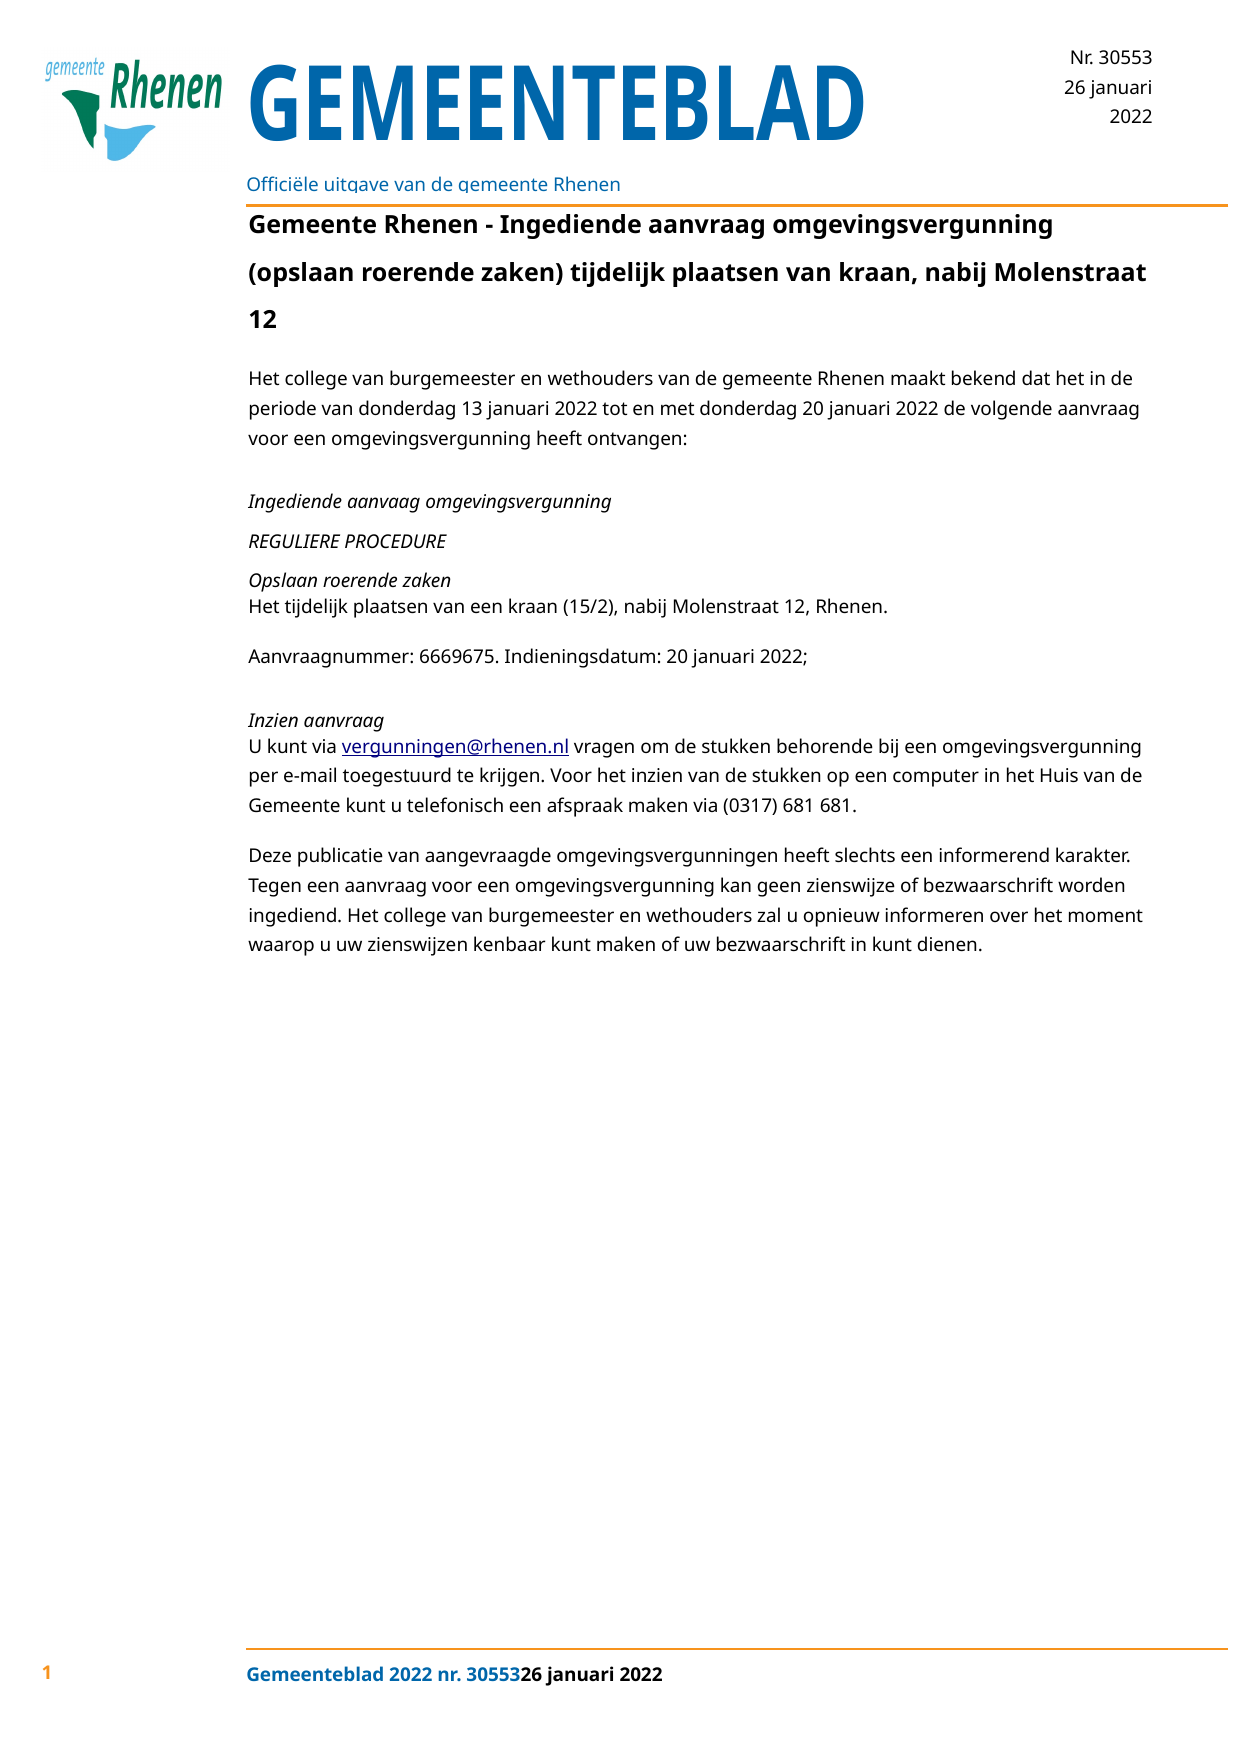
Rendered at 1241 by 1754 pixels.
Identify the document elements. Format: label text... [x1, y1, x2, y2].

text Het college van burgemeester en wethouders van de gemeente Rhenen maakt bekend dat het in de periode van donderdag 13 januari 2022 tot en met donderdag 20 januari 2022 de volgende aanvraag voor een omgevingsvergunning heeft ontvangen: [248, 366, 1152, 450]
text REGULIERE PROCEDURE [248, 528, 1152, 554]
text Deze publicatie van aangevraagde omgevingsvergunningen heeft slechts een informerend karakter. Tegen een aanvraag voor een omgevingsvergunning kan geen zienswijze of bezwaarschrift worden ingediend. Het college van burgemeester en wethouders zal u opnieuw informeren over het moment waarop u uw zienswijzen kenbaar kunt maken of uw bezwaarschrift in kunt dienen. [248, 843, 1152, 957]
text Het tijdelijk plaatsen van een kraan (15/2), nabij Molenstraat 12, Rhenen. [248, 593, 1152, 619]
text U kunt via vergunningen@rhenen.nl vragen om de stukken behorende bij een omgevingsvergunning per e-mail toegestuurd te krijgen. Voor het inzien van de stukken op een computer in het Huis van de Gemeente kunt u telefonisch een afspraak maken via (0317) 681 681. [248, 733, 1152, 818]
picture [41, 47, 231, 172]
text Gemeente Rhenen - Ingediende aanvraag omgevingsvergunning (opslaan roerende zaken) tijdelijk plaatsen van kraan, nabij Molenstraat 12 [248, 207, 1152, 336]
text Ingediende aanvaag omgevingsvergunning [248, 489, 1152, 514]
text Opslaan roerende zaken [248, 567, 1152, 593]
text Aanvraagnummer: 6669675. Indieningsdatum: 20 januari 2022; [248, 643, 1152, 669]
text Inzien aanvraag [248, 707, 1152, 733]
